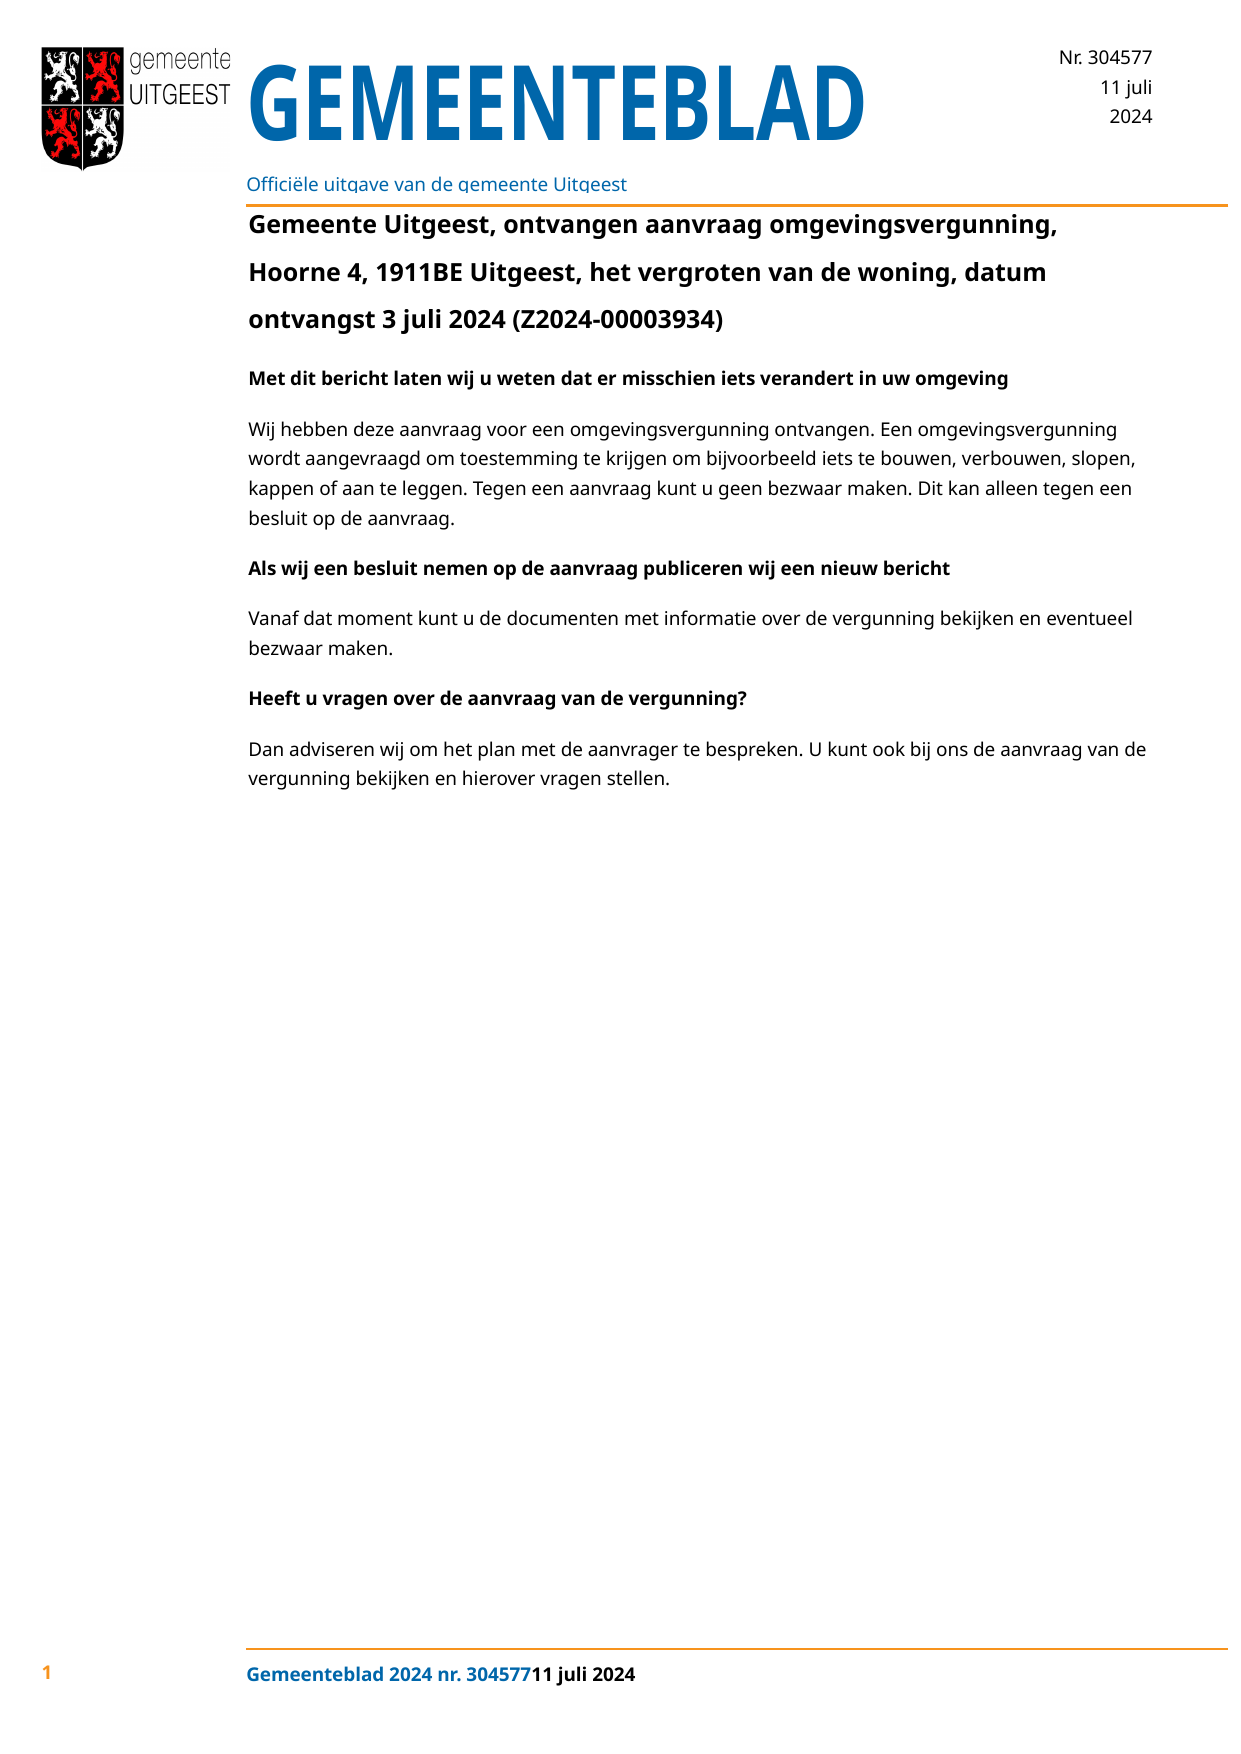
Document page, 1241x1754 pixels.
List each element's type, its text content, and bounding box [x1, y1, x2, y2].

picture [41, 47, 231, 172]
text Dan adviseren wij om het plan met de aanvrager te bespreken. U kunt ook bij ons de aanvraag van de vergunning bekijken en hierover vragen stellen. [248, 736, 1152, 791]
text Heeft u vragen over de aanvraag van de vergunning? [248, 686, 1152, 711]
text Met dit bericht laten wij u weten dat er misschien iets verandert in uw omgeving [248, 366, 1152, 391]
text Als wij een besluit nemen op de aanvraag publiceren wij een nieuw bericht [248, 555, 1152, 581]
text Wij hebben deze aanvraag voor een omgevingsvergunning ontvangen. Een omgevingsvergunning wordt aangevraagd om toestemming te krijgen om bijvoorbeeld iets te bouwen, verbouwen, slopen, kappen of aan te leggen. Tegen een aanvraag kunt u geen bezwaar maken. Dit kan alleen tegen een besluit op de aanvraag. [248, 416, 1152, 530]
text Gemeente Uitgeest, ontvangen aanvraag omgevingsvergunning, Hoorne 4, 1911BE Uitgeest, het vergroten van de woning, datum ontvangst 3 juli 2024 (Z2024-00003934) [248, 207, 1152, 336]
text Vanaf dat moment kunt u de documenten met informatie over de vergunning bekijken en eventueel bezwaar maken. [248, 606, 1152, 661]
